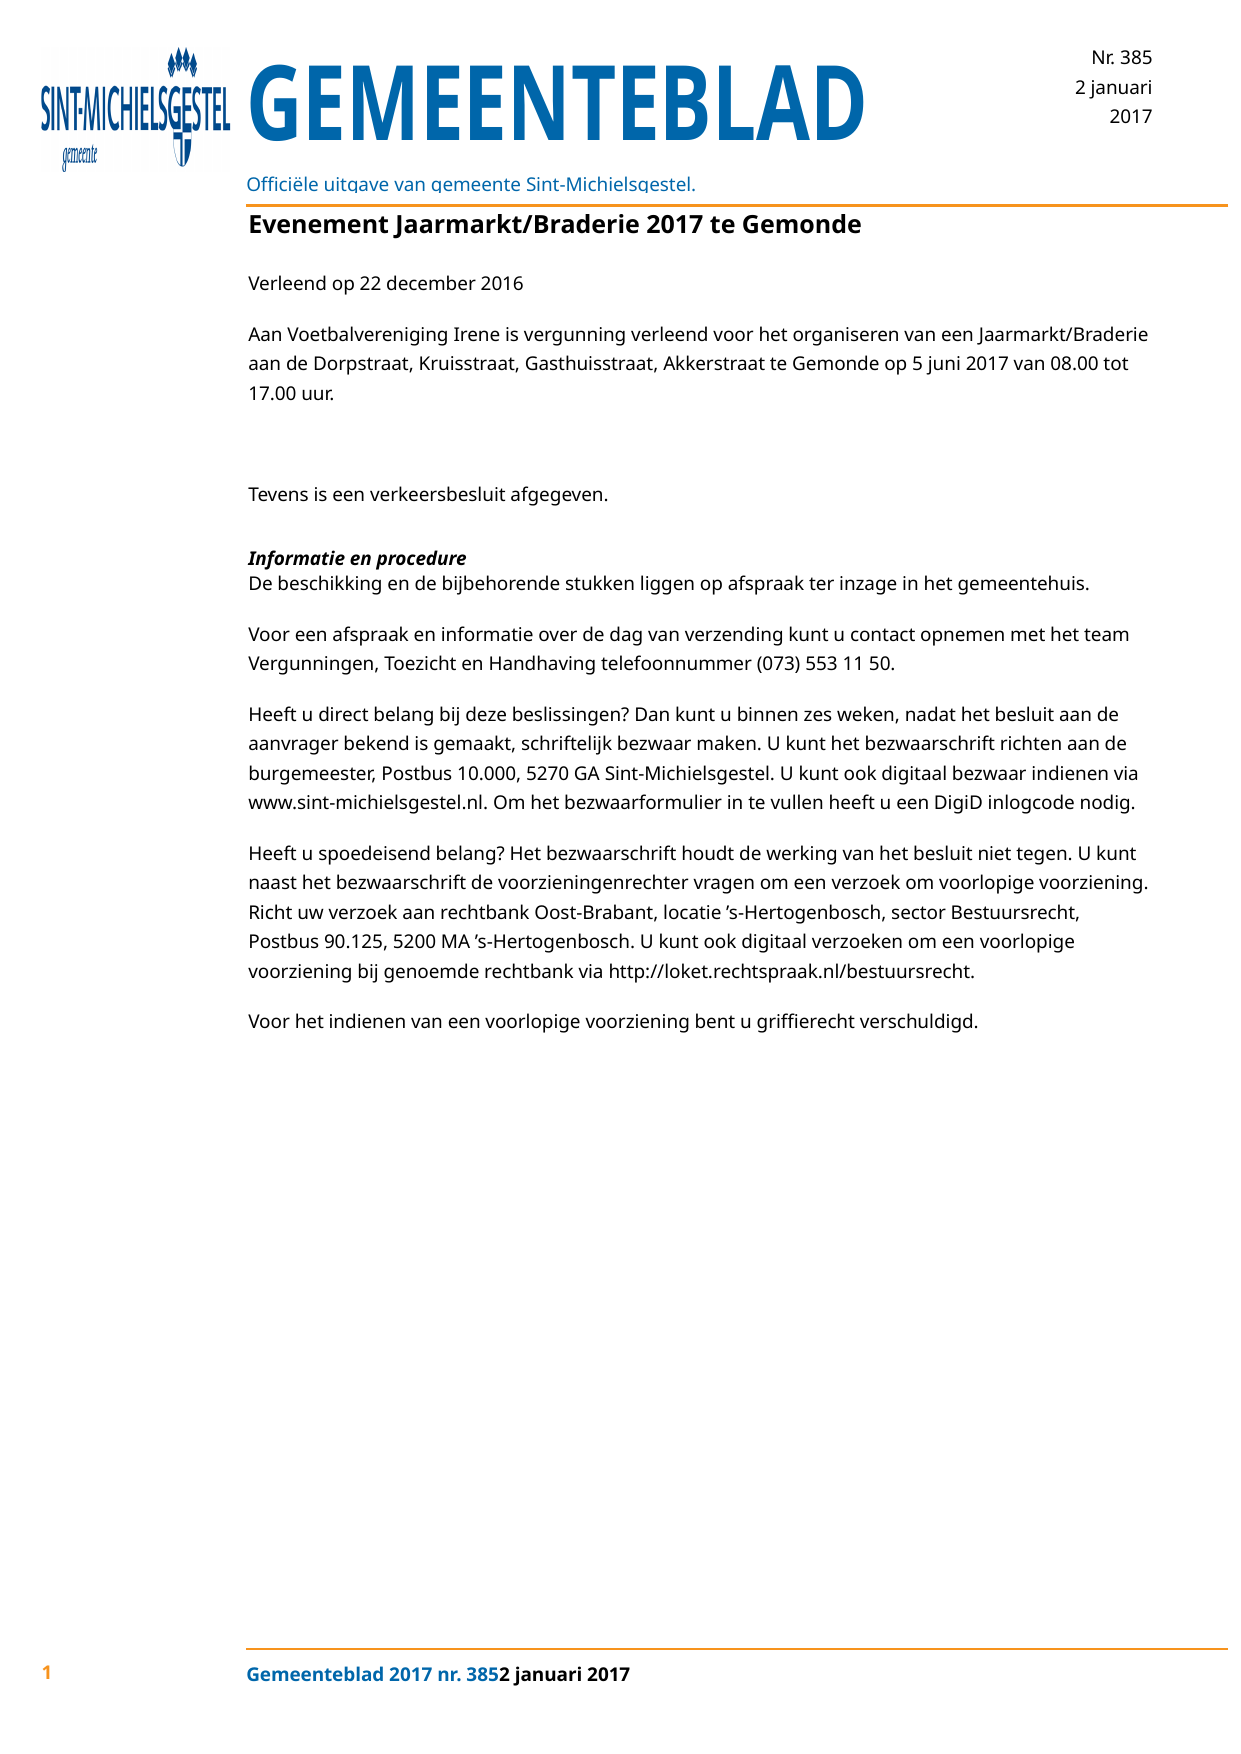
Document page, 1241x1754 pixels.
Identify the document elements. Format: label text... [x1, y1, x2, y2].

text Voor een afspraak en informatie over de dag van verzending kunt u contact opnemen met het team Vergunningen, Toezicht en Handhaving telefoonnummer (073) 553 11 50. [248, 621, 1152, 676]
text Informatie en procedure [248, 545, 1152, 570]
text Verleend op 22 december 2016 [248, 270, 1152, 296]
text Voor het indienen van een voorlopige voorziening bent u griffierecht verschuldigd. [248, 1009, 1152, 1034]
text Aan Voetbalvereniging Irene is vergunning verleend voor het organiseren van een Jaarmarkt/Braderie aan de Dorpstraat, Kruisstraat, Gasthuisstraat, Akkerstraat te Gemonde op 5 juni 2017 van 08.00 tot 17.00 uur. [248, 321, 1152, 406]
text Tevens is een verkeersbesluit afgegeven. [248, 481, 1152, 506]
text De beschikking en de bijbehorende stukken liggen op afspraak ter inzage in het gemeentehuis. [248, 570, 1152, 596]
picture [41, 47, 231, 172]
text Evenement Jaarmarkt/Braderie 2017 te Gemonde [248, 207, 1152, 241]
text Heeft u spoedeisend belang? Het bezwaarschrift houdt de werking van het besluit niet tegen. U kunt naast het bezwaarschrift de voorzieningenrechter vragen om een verzoek om voorlopige voorziening. Richt uw verzoek aan rechtbank Oost-Brabant, locatie ’s-Hertogenbosch, sector Bestuursrecht, Postbus 90.125, 5200 MA ’s-Hertogenbosch. U kunt ook digitaal verzoeken om een voorlopige voorziening bij genoemde rechtbank via http://loket.rechtspraak.nl/bestuursrecht. [248, 840, 1152, 984]
text Heeft u direct belang bij deze beslissingen? Dan kunt u binnen zes weken, nadat het besluit aan de aanvrager bekend is gemaakt, schriftelijk bezwaar maken. U kunt het bezwaarschrift richten aan de burgemeester, Postbus 10.000, 5270 GA Sint-Michielsgestel. U kunt ook digitaal bezwaar indienen via www.sint-michielsgestel.nl. Om het bezwaarformulier in te vullen heeft u een DigiD inlogcode nodig. [248, 701, 1152, 815]
